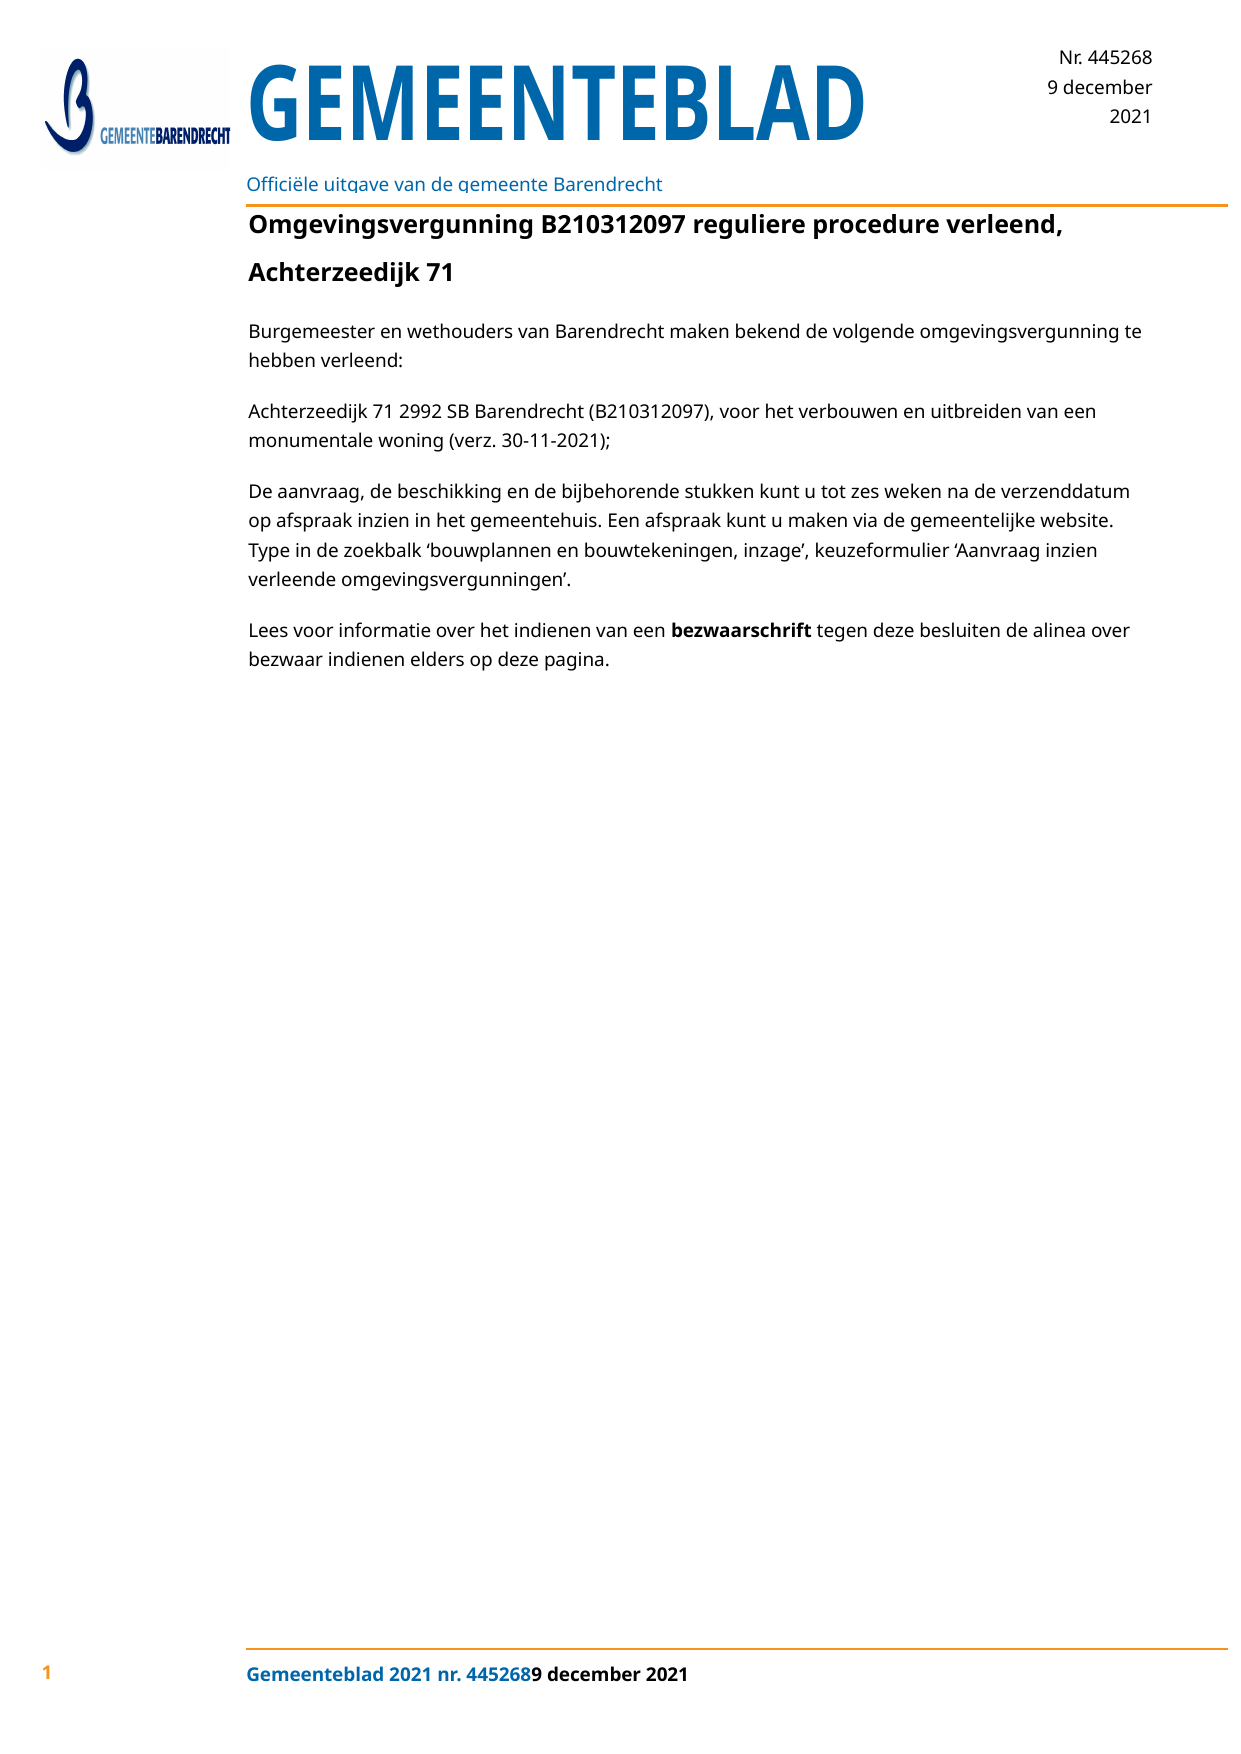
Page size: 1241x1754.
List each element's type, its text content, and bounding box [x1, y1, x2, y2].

text Omgevingsvergunning B210312097 reguliere procedure verleend, Achterzeedijk 71 [248, 207, 1152, 288]
picture [41, 47, 231, 172]
text Burgemeester en wethouders van Barendrecht maken bekend de volgende omgevingsvergunning te hebben verleend: [248, 318, 1152, 373]
text Achterzeedijk 71 2992 SB Barendrecht (B210312097), voor het verbouwen en uitbreiden van een monumentale woning (verz. 30-11-2021); [248, 398, 1152, 453]
text De aanvraag, de beschikking en de bijbehorende stukken kunt u tot zes weken na de verzenddatum op afspraak inzien in het gemeentehuis. Een afspraak kunt u maken via de gemeentelijke website. Type in de zoekbalk ‘bouwplannen en bouwtekeningen, inzage’, keuzeformulier ‘Aanvraag inzien verleende omgevingsvergunningen’. [248, 478, 1152, 592]
text Lees voor informatie over het indienen van een bezwaarschrift tegen deze besluiten de alinea over bezwaar indienen elders op deze pagina. [248, 617, 1152, 672]
